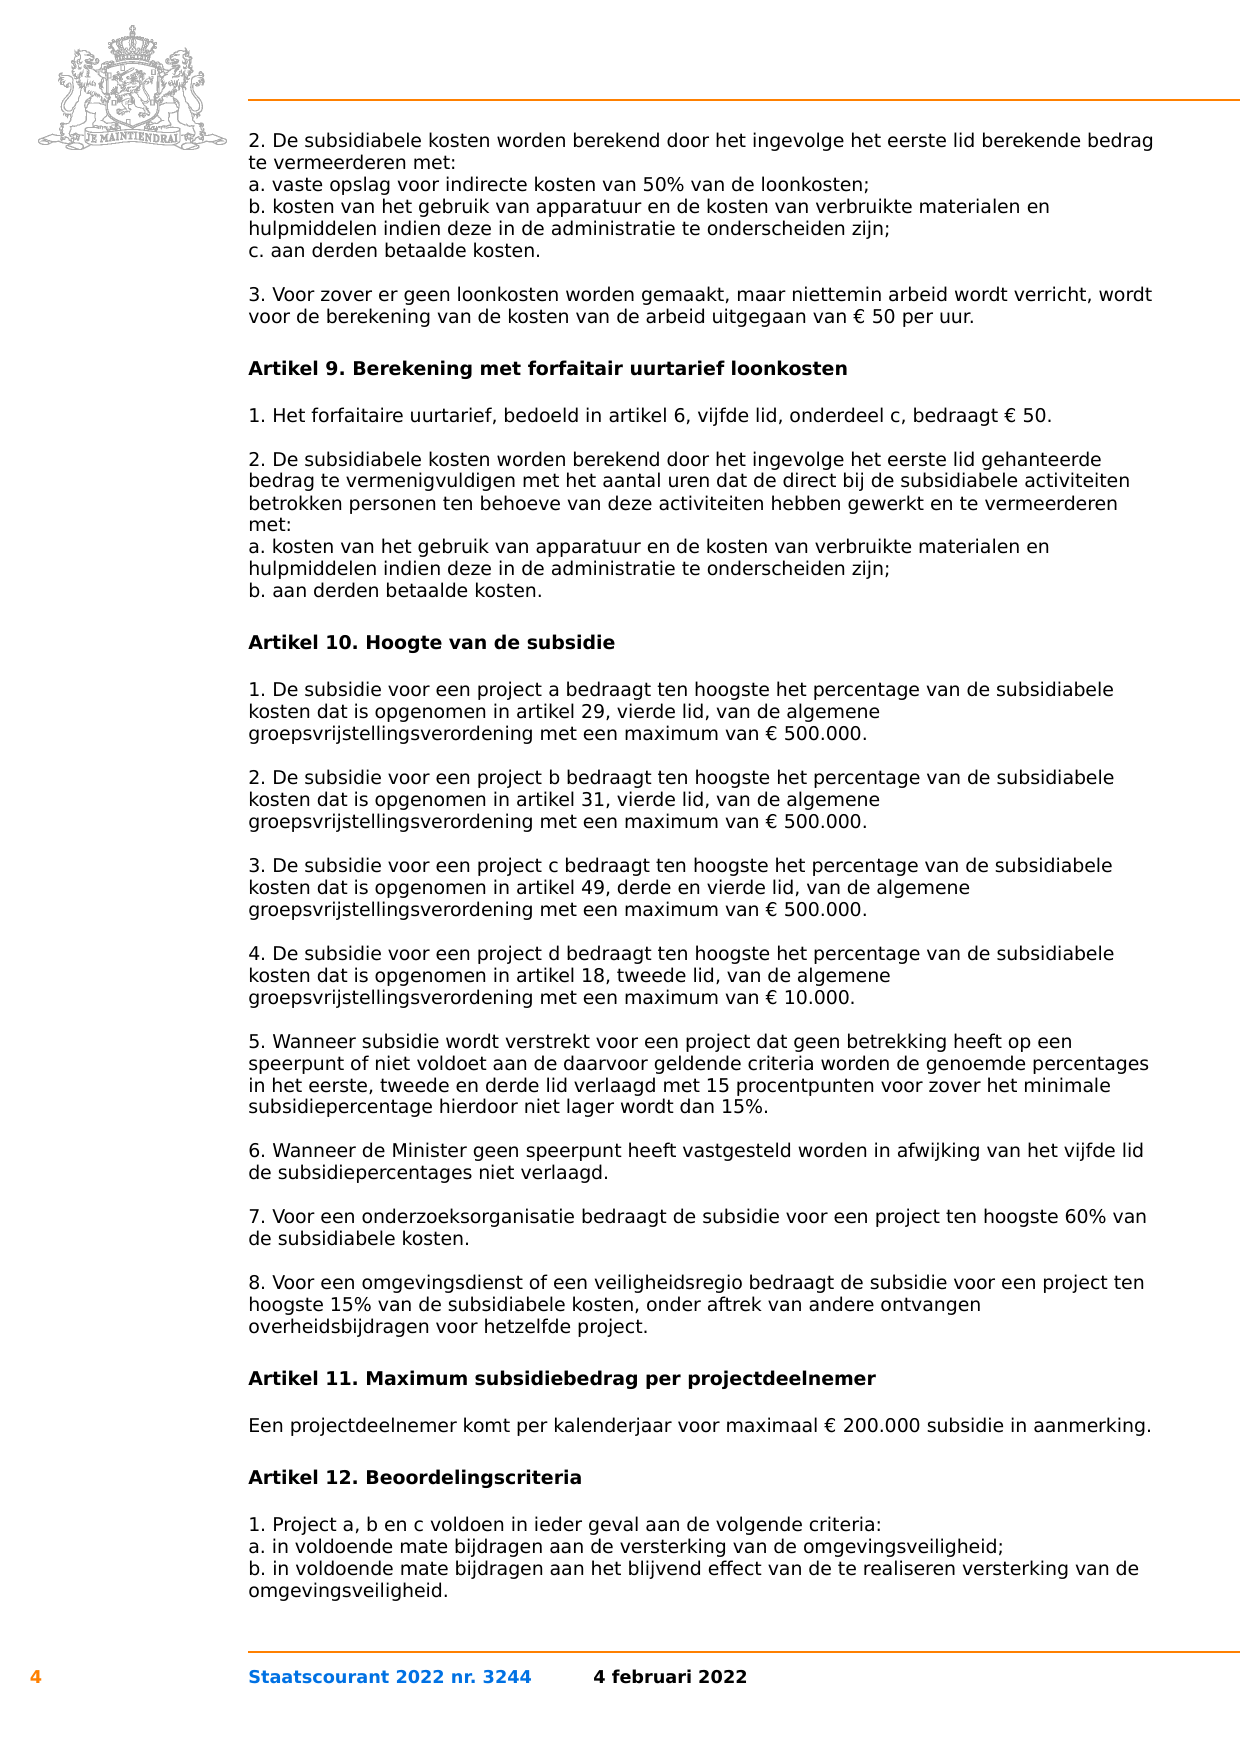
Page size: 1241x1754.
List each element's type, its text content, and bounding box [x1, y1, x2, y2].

text Een projectdeelnemer komt per kalenderjaar voor maximaal € 200.000 subsidie in aanmerking. [248, 1415, 1163, 1437]
text a. kosten van het gebruik van apparatuur en de kosten van verbruikte materialen en hulpmiddelen indien deze in de administratie te onderscheiden zijn; [248, 536, 1163, 580]
text a. vaste opslag voor indirecte kosten van 50% van de loonkosten; [248, 174, 1163, 196]
text 6. Wanneer de Minister geen speerpunt heeft vastgesteld worden in afwijking van het vijfde lid de subsidiepercentages niet verlaagd. [248, 1140, 1163, 1184]
text 3. Voor zover er geen loonkosten worden gemaakt, maar niettemin arbeid wordt verricht, wordt voor de berekening van de kosten van de arbeid uitgegaan van € 50 per uur. [248, 284, 1163, 328]
text c. aan derden betaalde kosten. [248, 240, 1163, 262]
text 4. De subsidie voor een project d bedraagt ten hoogste het percentage van de subsidiabele kosten dat is opgenomen in artikel 18, tweede lid, van de algemene groepsvrijstellingsverordening met een maximum van € 10.000. [248, 943, 1163, 1009]
text 5. Wanneer subsidie wordt verstrekt voor een project dat geen betrekking heeft op een speerpunt of niet voldoet aan de daarvoor geldende criteria worden de genoemde percentages in het eerste, tweede en derde lid verlaagd met 15 procentpunten voor zover het minimale subsidiepercentage hierdoor niet lager wordt dan 15%. [248, 1031, 1163, 1118]
text 1. Het forfaitaire uurtarief, bedoeld in artikel 6, vijfde lid, onderdeel c, bedraagt € 50. [248, 404, 1163, 427]
text a. in voldoende mate bijdragen aan de versterking van de omgevingsveiligheid; [248, 1536, 1163, 1558]
text 1. Project a, b en c voldoen in ieder geval aan de volgende criteria: [248, 1514, 1163, 1536]
text b. in voldoende mate bijdragen aan het blijvend effect van de te realiseren versterking van de omgevingsveiligheid. [248, 1558, 1163, 1602]
text 1. De subsidie voor een project a bedraagt ten hoogste het percentage van de subsidiabele kosten dat is opgenomen in artikel 29, vierde lid, van de algemene groepsvrijstellingsverordening met een maximum van € 500.000. [248, 679, 1163, 745]
text 2. De subsidie voor een project b bedraagt ten hoogste het percentage van de subsidiabele kosten dat is opgenomen in artikel 31, vierde lid, van de algemene groepsvrijstellingsverordening met een maximum van € 500.000. [248, 767, 1163, 833]
text 8. Voor een omgevingsdienst of een veiligheidsregio bedraagt de subsidie voor een project ten hoogste 15% van de subsidiabele kosten, onder aftrek van andere ontvangen overheidsbijdragen voor hetzelfde project. [248, 1272, 1163, 1338]
text b. aan derden betaalde kosten. [248, 580, 1163, 602]
text 2. De subsidiabele kosten worden berekend door het ingevolge het eerste lid gehanteerde bedrag te vermenigvuldigen met het aantal uren dat de direct bij de subsidiabele activiteiten betrokken personen ten behoeve van deze activiteiten hebben gewerkt en te vermeerderen met: [248, 448, 1163, 536]
subtitle Artikel 11. Maximum subsidiebedrag per projectdeelnemer [248, 1368, 1163, 1390]
subtitle Artikel 9. Berekening met forfaitair uurtarief loonkosten [248, 358, 1163, 379]
subtitle Artikel 12. Beoordelingscriteria [248, 1467, 1163, 1489]
text 7. Voor een onderzoeksorganisatie bedraagt de subsidie voor een project ten hoogste 60% van de subsidiabele kosten. [248, 1206, 1163, 1250]
text 2. De subsidiabele kosten worden berekend door het ingevolge het eerste lid berekende bedrag te vermeerderen met: [248, 130, 1163, 174]
text b. kosten van het gebruik van apparatuur en de kosten van verbruikte materialen en hulpmiddelen indien deze in de administratie te onderscheiden zijn; [248, 196, 1163, 240]
text 3. De subsidie voor een project c bedraagt ten hoogste het percentage van de subsidiabele kosten dat is opgenomen in artikel 49, derde en vierde lid, van de algemene groepsvrijstellingsverordening met een maximum van € 500.000. [248, 855, 1163, 921]
picture [38, 25, 227, 150]
subtitle Artikel 10. Hoogte van de subsidie [248, 632, 1163, 654]
